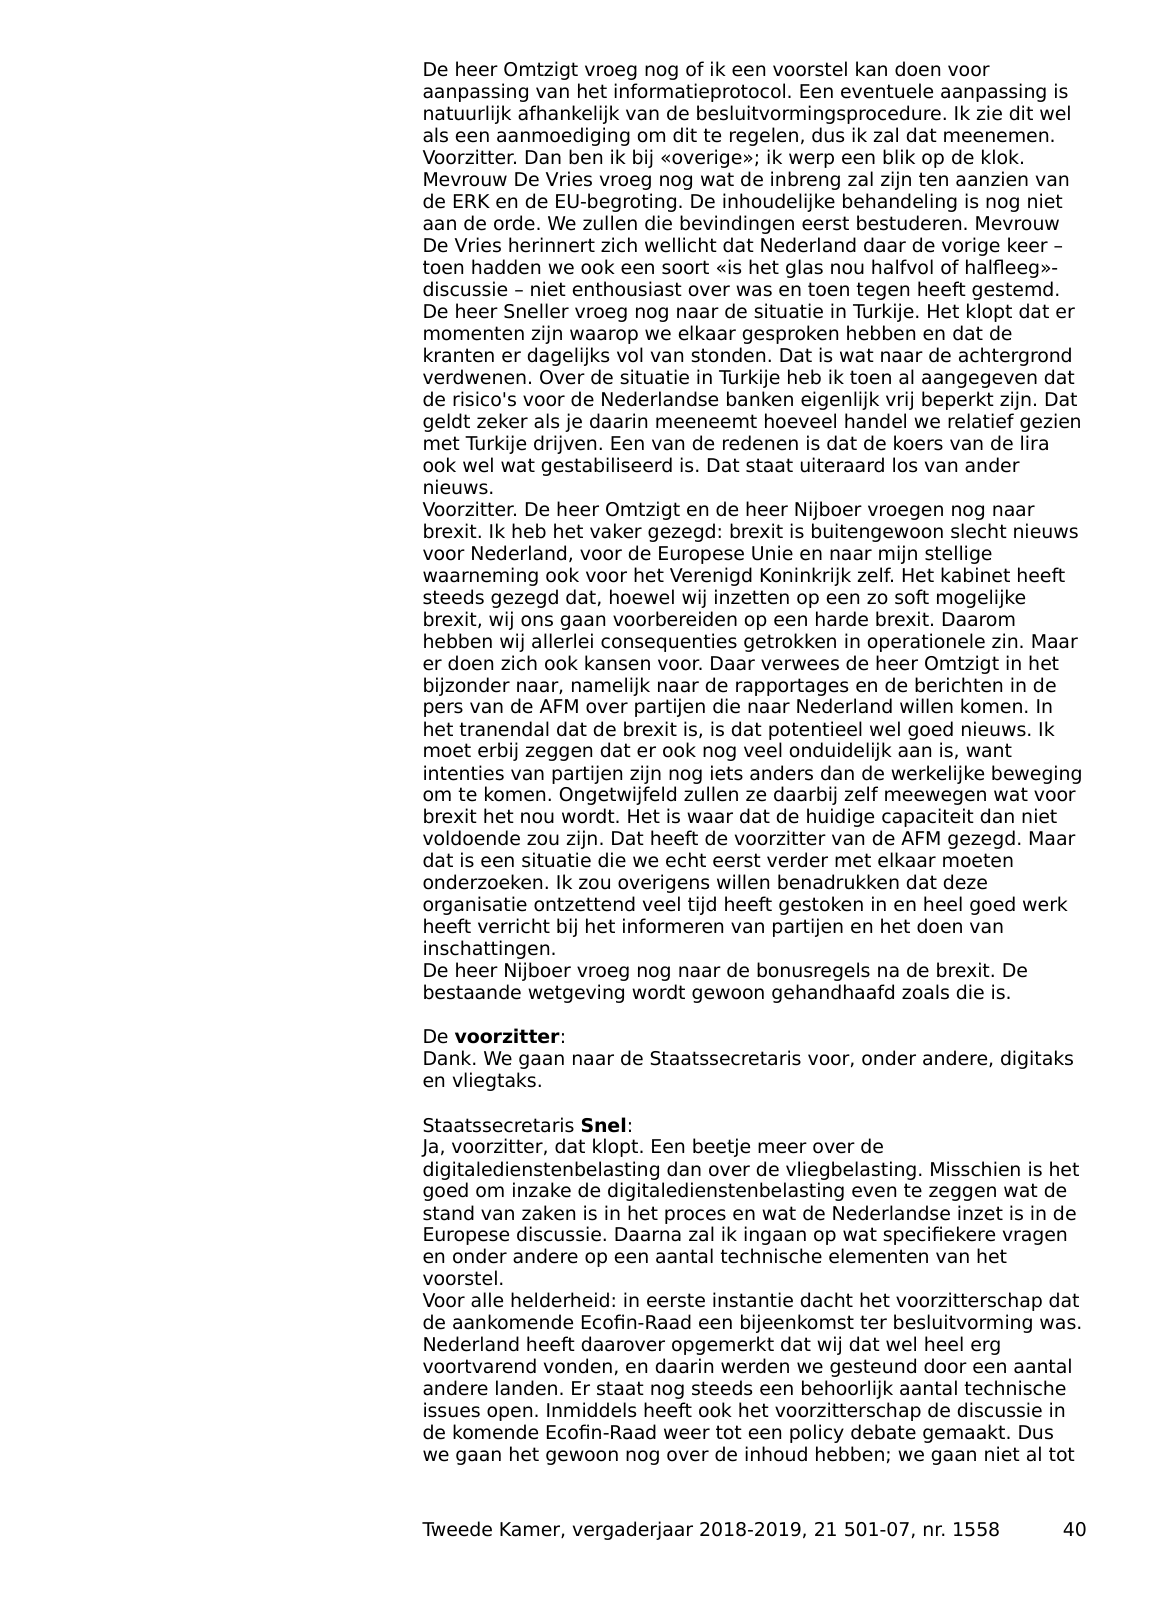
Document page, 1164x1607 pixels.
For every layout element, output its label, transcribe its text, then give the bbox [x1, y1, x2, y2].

text Voor alle helderheid: in eerste instantie dacht het voorzitterschap dat de aankomende Ecofin-Raad een bijeenkomst ter besluitvorming was. Nederland heeft daarover opgemerkt dat wij dat wel heel erg voortvarend vonden, en daarin werden we gesteund door een aantal andere landen. Er staat nog steeds een behoorlijk aantal technische issues open. Inmiddels heeft ook het voorzitterschap de discussie in de komende Ecofin-Raad weer tot een policy debate gemaakt. Dus we gaan het gewoon nog over de inhoud hebben; we gaan niet al tot [422, 1290, 1087, 1466]
text Voorzitter. Dan ben ik bij «overige»; ik werp een blik op de klok. Mevrouw De Vries vroeg nog wat de inbreng zal zijn ten aanzien van de ERK en de EU-begroting. De inhoudelijke behandeling is nog niet aan de orde. We zullen die bevindingen eerst bestuderen. Mevrouw De Vries herinnert zich wellicht dat Nederland daar de vorige keer – toen hadden we ook een soort «is het glas nou halfvol of halfleeg»-discussie – niet enthousiast over was en toen tegen heeft gestemd. [422, 147, 1087, 301]
text Voorzitter. De heer Omtzigt en de heer Nijboer vroegen nog naar brexit. Ik heb het vaker gezegd: brexit is buitengewoon slecht nieuws voor Nederland, voor de Europese Unie en naar mijn stellige waarneming ook voor het Verenigd Koninkrijk zelf. Het kabinet heeft steeds gezegd dat, hoewel wij inzetten op een zo soft mogelijke brexit, wij ons gaan voorbereiden op een harde brexit. Daarom hebben wij allerlei consequenties getrokken in operationele zin. Maar er doen zich ook kansen voor. Daar verwees de heer Omtzigt in het bijzonder naar, namelijk naar de rapportages en de berichten in de pers van de AFM over partijen die naar Nederland willen komen. In het tranendal dat de brexit is, is dat potentieel wel goed nieuws. Ik moet erbij zeggen dat er ook nog veel onduidelijk aan is, want intenties van partijen zijn nog iets anders dan de werkelijke beweging om te komen. Ongetwijfeld zullen ze daarbij zelf meewegen wat voor brexit het nou wordt. Het is waar dat de huidige capaciteit dan niet voldoende zou zijn. Dat heeft de voorzitter van de AFM gezegd. Maar dat is een situatie die we echt eerst verder met elkaar moeten onderzoeken. Ik zou overigens willen benadrukken dat deze organisatie ontzettend veel tijd heeft gestoken in en heel goed werk heeft verricht bij het informeren van partijen en het doen van inschattingen. [422, 499, 1087, 960]
text De heer Nijboer vroeg nog naar de bonusregels na de brexit. De bestaande wetgeving wordt gewoon gehandhaafd zoals die is. [422, 960, 1087, 1004]
text Staatssecretaris Snel: [422, 1114, 1087, 1136]
text De heer Omtzigt vroeg nog of ik een voorstel kan doen voor aanpassing van het informatieprotocol. Een eventuele aanpassing is natuurlijk afhankelijk van de besluitvormingsprocedure. Ik zie dit wel als een aanmoediging om dit te regelen, dus ik zal dat meenemen. [422, 59, 1087, 147]
text De heer Sneller vroeg nog naar de situatie in Turkije. Het klopt dat er momenten zijn waarop we elkaar gesproken hebben en dat de kranten er dagelijks vol van stonden. Dat is wat naar de achtergrond verdwenen. Over de situatie in Turkije heb ik toen al aangegeven dat de risico's voor de Nederlandse banken eigenlijk vrij beperkt zijn. Dat geldt zeker als je daarin meeneemt hoeveel handel we relatief gezien met Turkije drijven. Een van de redenen is dat de koers van de lira ook wel wat gestabiliseerd is. Dat staat uiteraard los van ander nieuws. [422, 301, 1087, 499]
text Ja, voorzitter, dat klopt. Een beetje meer over de digitaledienstenbelasting dan over de vliegbelasting. Misschien is het goed om inzake de digitaledienstenbelasting even te zeggen wat de stand van zaken is in het proces en wat de Nederlandse inzet is in de Europese discussie. Daarna zal ik ingaan op wat specifiekere vragen en onder andere op een aantal technische elementen van het voorstel. [422, 1136, 1087, 1290]
text Dank. We gaan naar de Staatssecretaris voor, onder andere, digitaks en vliegtaks. [422, 1048, 1087, 1092]
text De voorzitter: [422, 1026, 1087, 1048]
